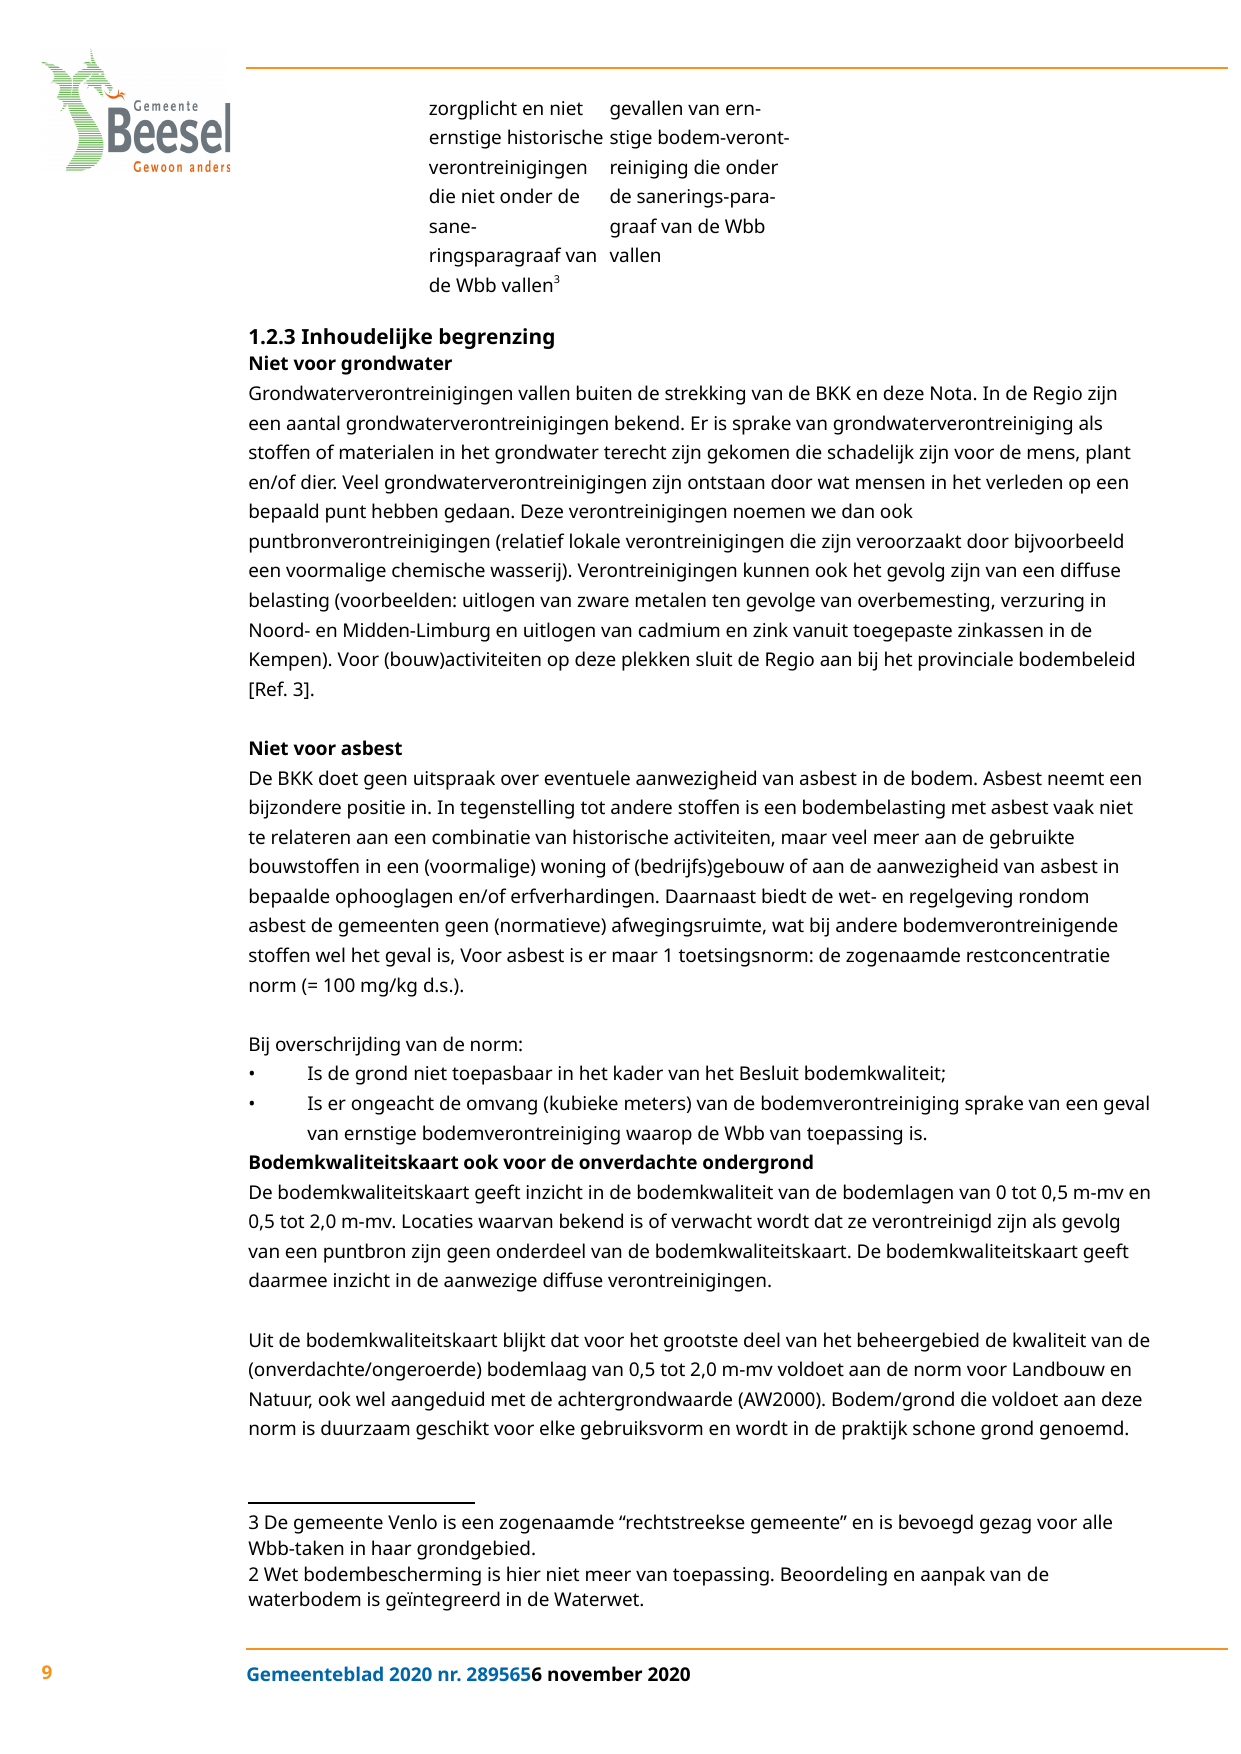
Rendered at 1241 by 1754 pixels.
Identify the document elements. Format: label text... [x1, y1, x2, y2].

picture [41, 47, 231, 172]
text Niet voor grondwater [248, 351, 1152, 376]
text De BKK doet geen uitspraak over eventuele aanwezigheid van asbest in de bodem. Asbest neemt een bijzondere positie in. In tegenstelling tot andere stoffen is een bodembelasting met asbest vaak niet te relateren aan een combinatie van historische activiteiten, maar veel meer aan de gebruikte bouwstoffen in een (voormalige) woning of (bedrijfs)gebouw of aan de aanwezigheid van asbest in bepaalde ophooglagen en/of erfverhardingen. Daarnaast biedt de wet- en regelgeving rondom asbest de gemeenten geen (normatieve) afwegingsruimte, wat bij andere bodemverontreinigende stoffen wel het geval is, Voor asbest is er maar 1 toetsingsnorm: de zogenaamde restconcentratie norm (= 100 mg/kg d.s.). [248, 765, 1152, 997]
list Is er ongeacht de omvang (kubieke meters) van de bodemverontreiniging sprake van een geval van ernstige bodemverontreiniging waarop de Wbb van toepassing is. [248, 1090, 1152, 1145]
text Bodemkwaliteitskaart ook voor de onverdachte ondergrond [248, 1149, 1152, 1175]
text Grondwaterverontreinigingen vallen buiten de strekking van de BKK en deze Nota. In de Regio zijn een aantal grondwaterverontreinigingen bekend. Er is sprake van grondwaterverontreiniging als stoffen of materialen in het grondwater terecht zijn gekomen die schadelijk zijn voor de mens, plant en/of dier. Veel grondwaterverontreinigingen zijn ontstaan door wat mensen in het verleden op een bepaald punt hebben gedaan. Deze verontreinigingen noemen we dan ook puntbronverontreinigingen (relatief lokale verontreinigingen die zijn veroorzaakt door bijvoorbeeld een voormalige chemische wasserij). Verontreinigingen kunnen ook het gevolg zijn van een diffuse belasting (voorbeelden: uitlogen van zware metalen ten gevolge van overbemesting, verzuring in Noord- en Midden-Limburg en uitlogen van cadmium en zink vanuit toegepaste zinkassen in de Kempen). Voor (bouw)activiteiten op deze plekken sluit de Regio aan bij het provinciale bodembeleid [Ref. 3]. [248, 380, 1152, 702]
table_cell gevallen van ern- stige bodem-veront- reiniging die onder de sanerings-para- graaf van de Wbb vallen [609, 95, 790, 298]
table_cell [248, 95, 429, 298]
table_cell zorgplicht en niet ernstige historische verontreinigingen die niet onder de sane- ringsparagraaf van de Wbb vallen [429, 95, 609, 298]
text De bodemkwaliteitskaart geeft inzicht in de bodemkwaliteit van de bodemlagen van 0 tot 0,5 m-mv en 0,5 tot 2,0 m-mv. Locaties waarvan bekend is of verwacht wordt dat ze verontreinigd zijn als gevolg van een puntbron zijn geen onderdeel van de bodemkwaliteitskaart. De bodemkwaliteitskaart geeft daarmee inzicht in de aanwezige diffuse verontreinigingen. [248, 1179, 1152, 1293]
list Is de grond niet toepasbaar in het kader van het Besluit bodemkwaliteit; [248, 1061, 1152, 1086]
text 1.2.3 Inhoudelijke begrenzing [248, 322, 1152, 351]
text Bij overschrijding van de norm: [248, 1031, 1152, 1057]
table_cell [971, 95, 1152, 298]
text Niet voor asbest [248, 735, 1152, 761]
text Uit de bodemkwaliteitskaart blijkt dat voor het grootste deel van het beheergebied de kwaliteit van de (onverdachte/ongeroerde) bodemlaag van 0,5 tot 2,0 m-mv voldoet aan de norm voor Landbouw en Natuur, ook wel aangeduid met de achtergrondwaarde (AW2000). Bodem/grond die voldoet aan deze norm is duurzaam geschikt voor elke gebruiksvorm en wordt in de praktijk schone grond genoemd. [248, 1327, 1152, 1441]
table_cell [790, 95, 971, 298]
